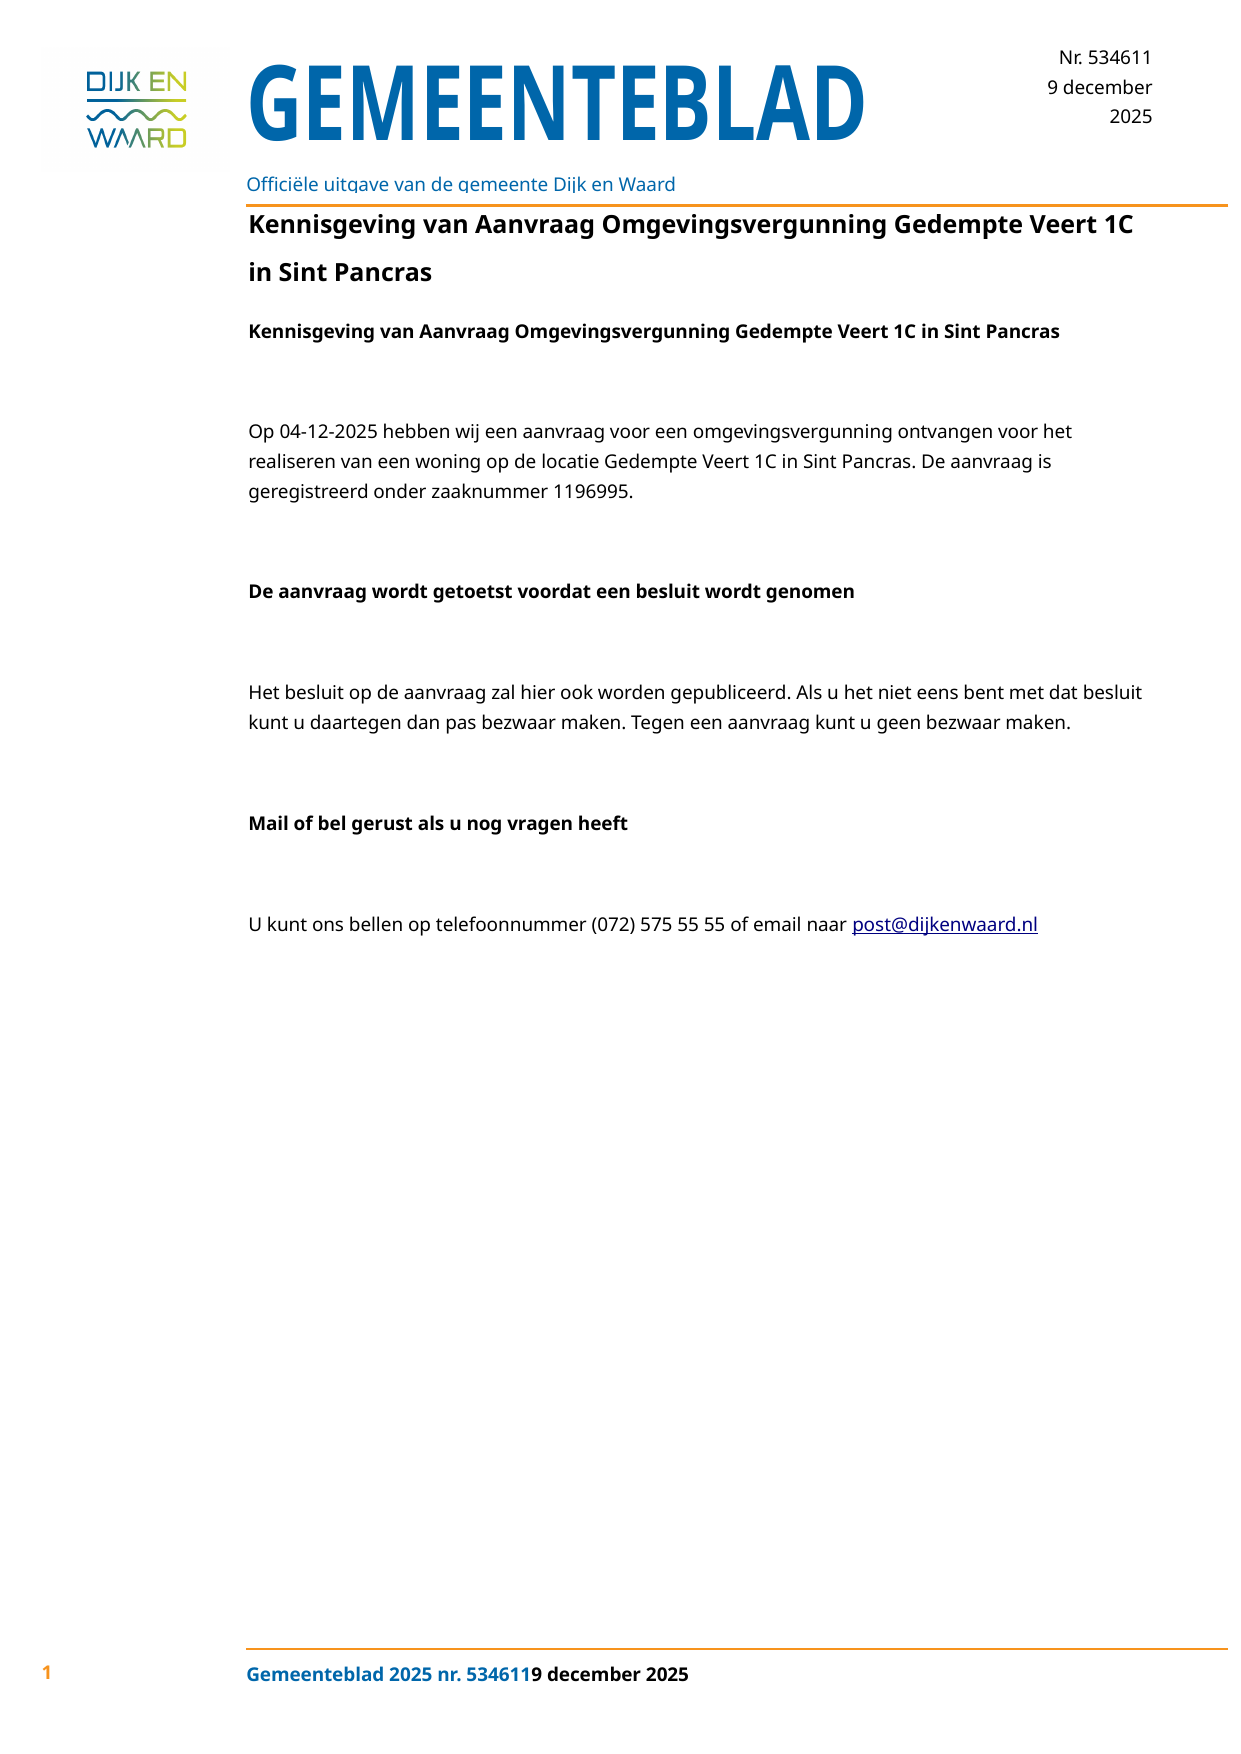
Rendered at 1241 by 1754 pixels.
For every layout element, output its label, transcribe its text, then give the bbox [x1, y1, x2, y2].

text Het besluit op de aanvraag zal hier ook worden gepubliceerd. Als u het niet eens bent met dat besluit kunt u daartegen dan pas bezwaar maken. Tegen een aanvraag kunt u geen bezwaar maken. [248, 679, 1152, 735]
text Op 04-12-2025 hebben wij een aanvraag voor een omgevingsvergunning ontvangen voor het realiseren van een woning op de locatie Gedempte Veert 1C in Sint Pancras. De aanvraag is geregistreerd onder zaaknummer 1196995. [248, 419, 1152, 504]
text De aanvraag wordt getoetst voordat een besluit wordt genomen [248, 579, 1152, 604]
text Kennisgeving van Aanvraag Omgevingsvergunning Gedempte Veert 1C in Sint Pancras [248, 318, 1152, 344]
text Mail of bel gerust als u nog vragen heeft [248, 810, 1152, 836]
picture [41, 47, 231, 172]
text U kunt ons bellen op telefoonnummer (072) 575 55 55 of email naar post@dijkenwaard.nl [248, 911, 1152, 937]
text Kennisgeving van Aanvraag Omgevingsvergunning Gedempte Veert 1C in Sint Pancras [248, 207, 1152, 288]
